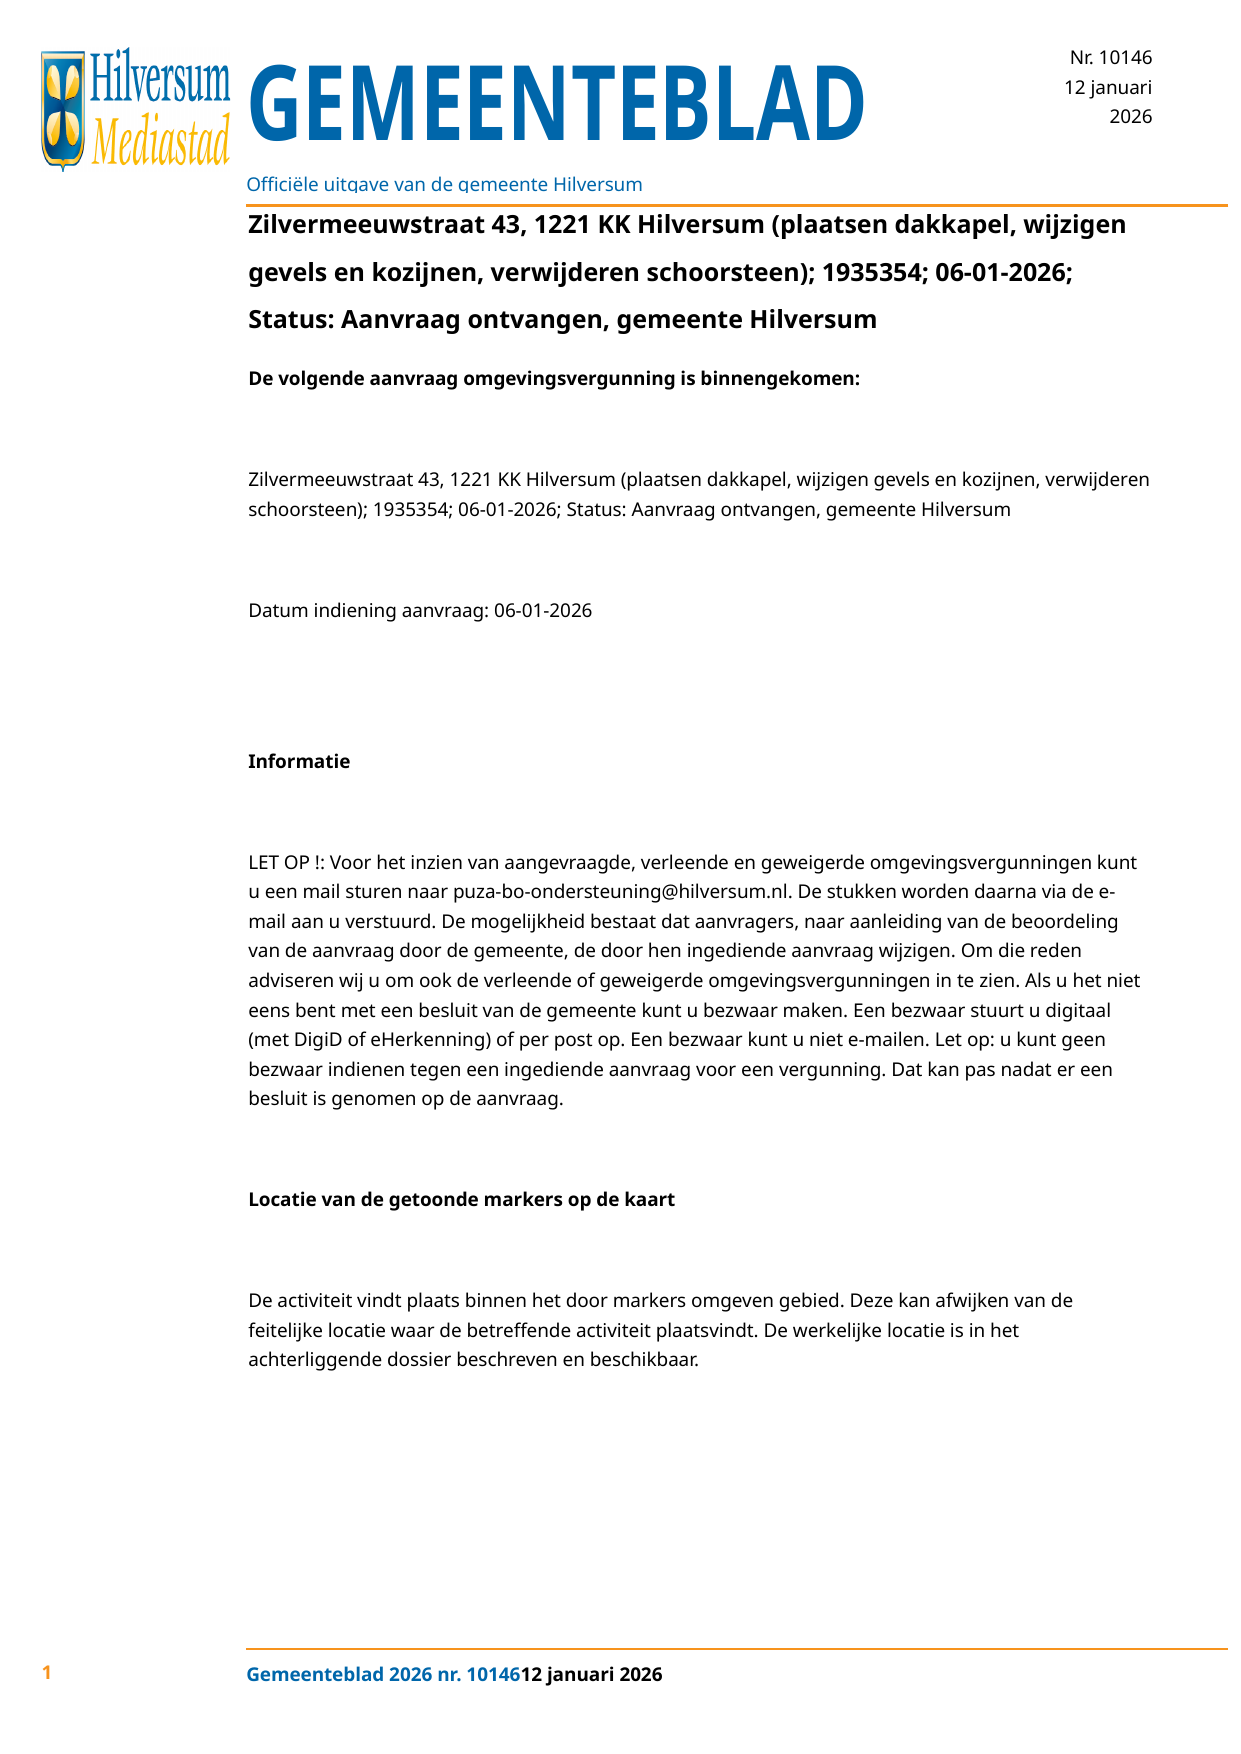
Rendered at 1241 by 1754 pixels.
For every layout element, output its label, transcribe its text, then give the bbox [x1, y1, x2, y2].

text Zilvermeeuwstraat 43, 1221 KK Hilversum (plaatsen dakkapel, wijzigen gevels en kozijnen, verwijderen schoorsteen); 1935354; 06-01-2026; Status: Aanvraag ontvangen, gemeente Hilversum [248, 207, 1152, 336]
text Locatie van de getoonde markers op de kaart [248, 1186, 1152, 1212]
text Informatie [248, 748, 1152, 774]
text De volgende aanvraag omgevingsvergunning is binnengekomen: [248, 366, 1152, 391]
text Datum indiening aanvraag: 06-01-2026 [248, 597, 1152, 622]
text De activiteit vindt plaats binnen het door markers omgeven gebied. Deze kan afwijken van de feitelijke locatie waar de betreffende activiteit plaatsvindt. De werkelijke locatie is in het achterliggende dossier beschreven en beschikbaar. [248, 1287, 1152, 1372]
text LET OP !: Voor het inzien van aangevraagde, verleende en geweigerde omgevingsvergunningen kunt u een mail sturen naar puza-bo-ondersteuning@hilversum.nl. De stukken worden daarna via de e-mail aan u verstuurd. De mogelijkheid bestaat dat aanvragers, naar aanleiding van de beoordeling van de aanvraag door de gemeente, de door hen ingediende aanvraag wijzigen. Om die reden adviseren wij u om ook de verleende of geweigerde omgevingsvergunningen in te zien. Als u het niet eens bent met een besluit van de gemeente kunt u bezwaar maken. Een bezwaar stuurt u digitaal (met DigiD of eHerkenning) of per post op. Een bezwaar kunt u niet e-mailen. Let op: u kunt geen bezwaar indienen tegen een ingediende aanvraag voor een vergunning. Dat kan pas nadat er een besluit is genomen op de aanvraag. [248, 849, 1152, 1111]
text Zilvermeeuwstraat 43, 1221 KK Hilversum (plaatsen dakkapel, wijzigen gevels en kozijnen, verwijderen schoorsteen); 1935354; 06-01-2026; Status: Aanvraag ontvangen, gemeente Hilversum [248, 466, 1152, 522]
picture [41, 47, 231, 172]
